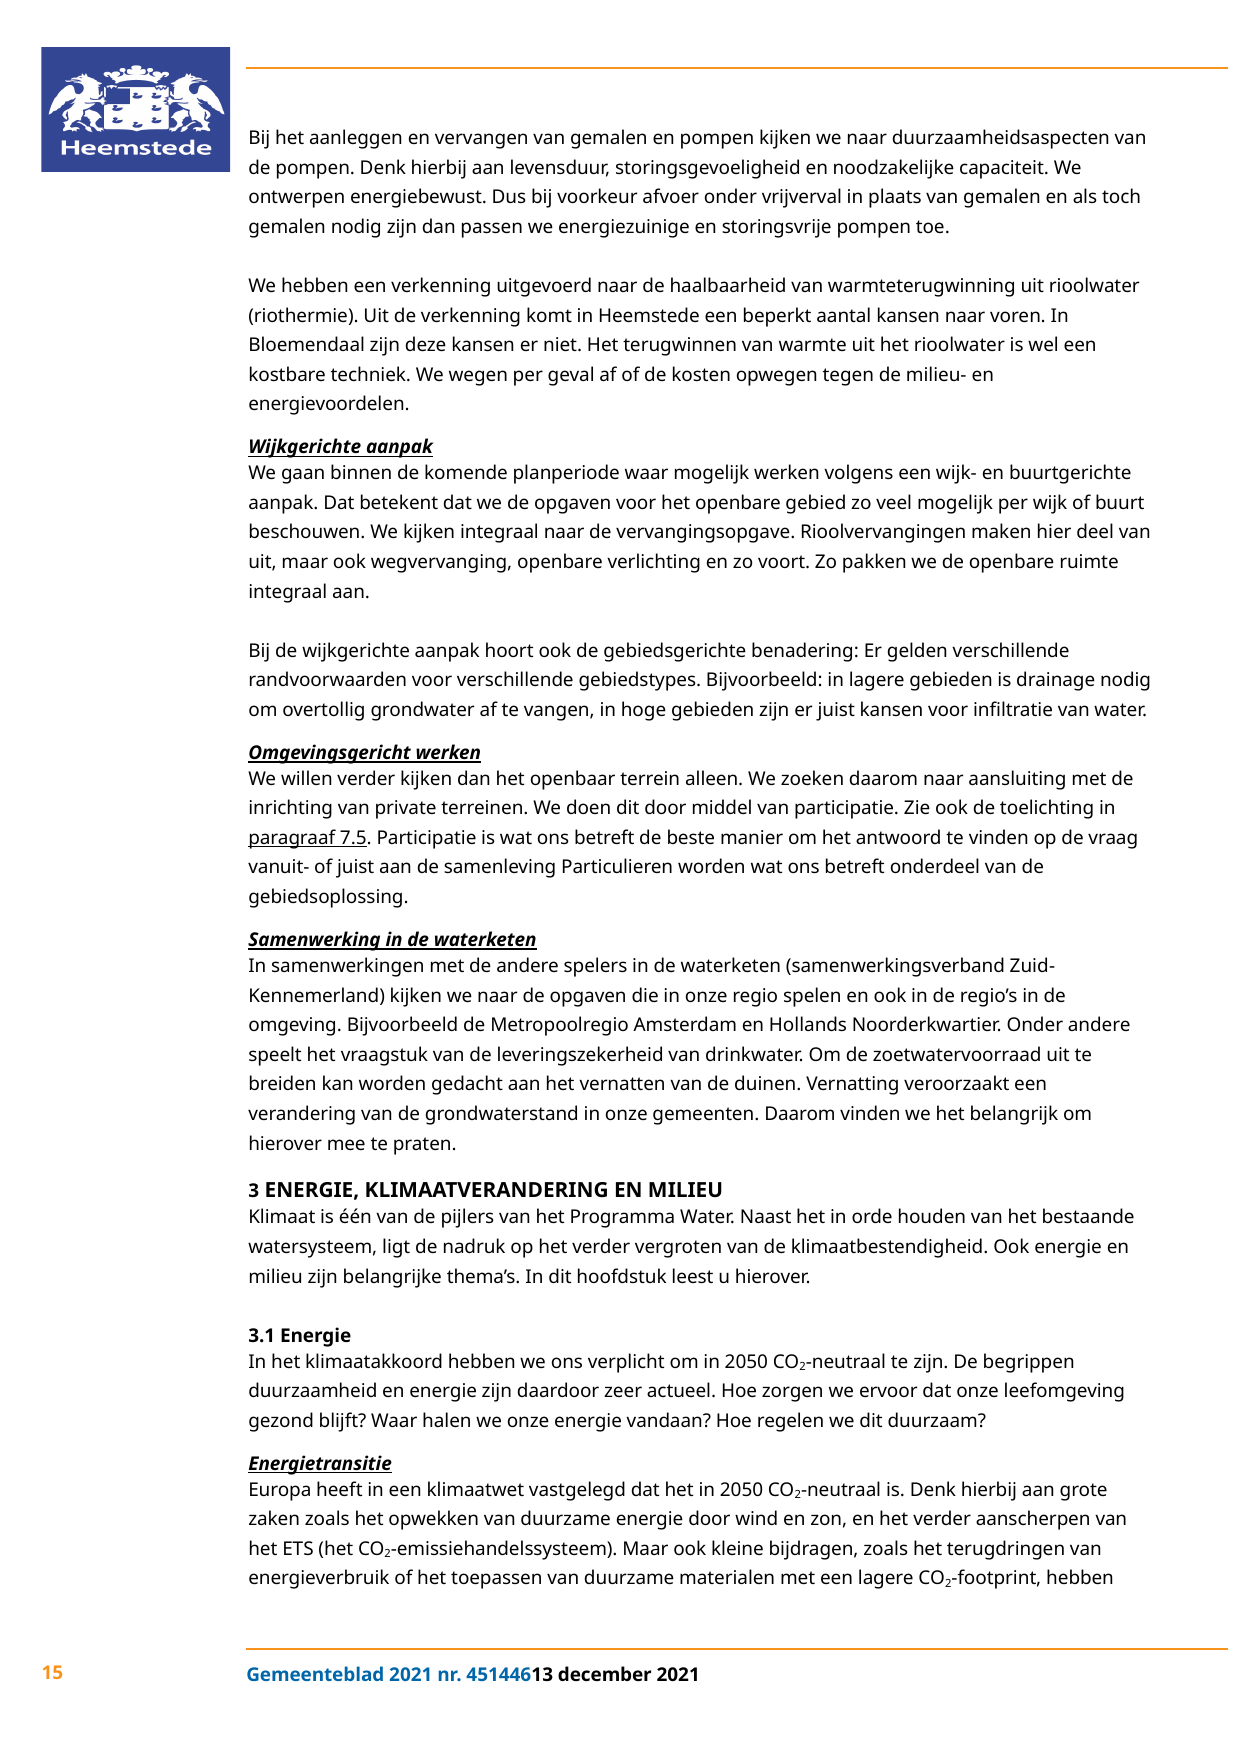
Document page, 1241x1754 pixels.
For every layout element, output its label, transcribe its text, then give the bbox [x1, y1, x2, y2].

text Samenwerking in de waterketen [248, 926, 1152, 952]
text Europa heeft in een klimaatwet vastgelegd dat het in 2050 CO2-­neutraal is. Denk hierbij aan grote zaken zoals het opwekken van duurzame energie door wind en zon, en het verder aanscherpen van het ETS (het CO2-emissiehandelssysteem). Maar ook kleine bijdragen, zoals het terugdringen van energieverbruik of het toepassen van duurzame materialen met een lagere CO2-footprint, hebben [248, 1476, 1152, 1590]
text 3.1 Energie [248, 1322, 1152, 1348]
text Bij het aanleggen en vervangen van gemalen en pompen kijken we naar duurzaamheidsaspecten van de pompen. Denk hierbij aan levensduur, storingsgevoeligheid en noodzakelijke capaciteit. We ontwerpen energiebewust. Dus bij voorkeur afvoer onder vrijverval in plaats van gemalen en als toch gemalen nodig zijn dan passen we energiezuinige en storingsvrije pompen toe. [248, 124, 1152, 239]
text In het klimaatakkoord hebben we ons verplicht om in 2050 CO2­-neutraal te zijn. De begrippen duurzaamheid en energie zijn daardoor zeer actueel. Hoe zorgen we ervoor dat onze leefomgeving gezond blijft? Waar halen we onze energie vandaan? Hoe regelen we dit duurzaam? [248, 1348, 1152, 1433]
text In samenwerkingen met de andere spelers in de waterketen (samenwerkingsverband Zuid­Kennemerland) kijken we naar de opgaven die in onze regio spelen en ook in de regio’s in de omgeving. Bijvoorbeeld de Metropoolregio Amsterdam en Hollands Noorderkwartier. Onder andere speelt het vraagstuk van de leveringszekerheid van drinkwater. Om de zoetwatervoorraad uit te breiden kan worden gedacht aan het vernatten van de duinen. Vernatting veroorzaakt een verandering van de grondwaterstand in onze gemeenten. Daarom vinden we het belangrijk om hierover mee te praten. [248, 952, 1152, 1155]
text Bij de wijkgerichte aanpak hoort ook de gebiedsgerichte benadering: Er gelden verschillende randvoorwaarden voor verschillende gebiedstypes. Bijvoorbeeld: in lagere gebieden is drainage nodig om overtollig grondwater af te vangen, in hoge gebieden zijn er juist kansen voor infiltratie van water. [248, 637, 1152, 722]
text Energietransitie [248, 1450, 1152, 1476]
text We gaan binnen de komende planperiode waar mogelijk werken volgens een wijk-­ en buurtgerichte aanpak. Dat betekent dat we de opgaven voor het openbare gebied zo veel mogelijk per wijk of buurt beschouwen. We kijken integraal naar de vervangingsopgave. Rioolvervangingen maken hier deel van uit, maar ook wegvervanging, openbare verlichting en zo voort. Zo pakken we de openbare ruimte integraal aan. [248, 459, 1152, 603]
picture [41, 47, 231, 172]
text We willen verder kijken dan het openbaar terrein alleen. We zoeken daarom naar aansluiting met de inrichting van private terreinen. We doen dit door middel van participatie. Zie ook de toelichting in paragraaf 7.5. Participatie is wat ons betreft de beste manier om het antwoord te vinden op de vraag vanuit­- of juist aan de samenleving Particulieren worden wat ons betreft onderdeel van de gebiedsoplossing. [248, 765, 1152, 909]
text Klimaat is één van de pijlers van het Programma Water. Naast het in orde houden van het bestaande watersysteem, ligt de nadruk op het verder vergroten van de klimaatbestendigheid. Ook energie en milieu zijn belangrijke thema’s. In dit hoofdstuk leest u hierover. [248, 1204, 1152, 1289]
text Wijkgerichte aanpak [248, 434, 1152, 459]
text 3 ENERGIE, KLIMAATVERANDERING EN MILIEU [248, 1175, 1152, 1204]
text Omgevingsgericht werken [248, 739, 1152, 765]
text We hebben een verkenning uitgevoerd naar de haalbaarheid van warmteterugwinning uit rioolwater (riothermie). Uit de verkenning komt in Heemstede een beperkt aantal kansen naar voren. In Bloemendaal zijn deze kansen er niet. Het terugwinnen van warmte uit het rioolwater is wel een kostbare techniek. We wegen per geval af of de kosten opwegen tegen de milieu-­ en energievoordelen. [248, 272, 1152, 416]
